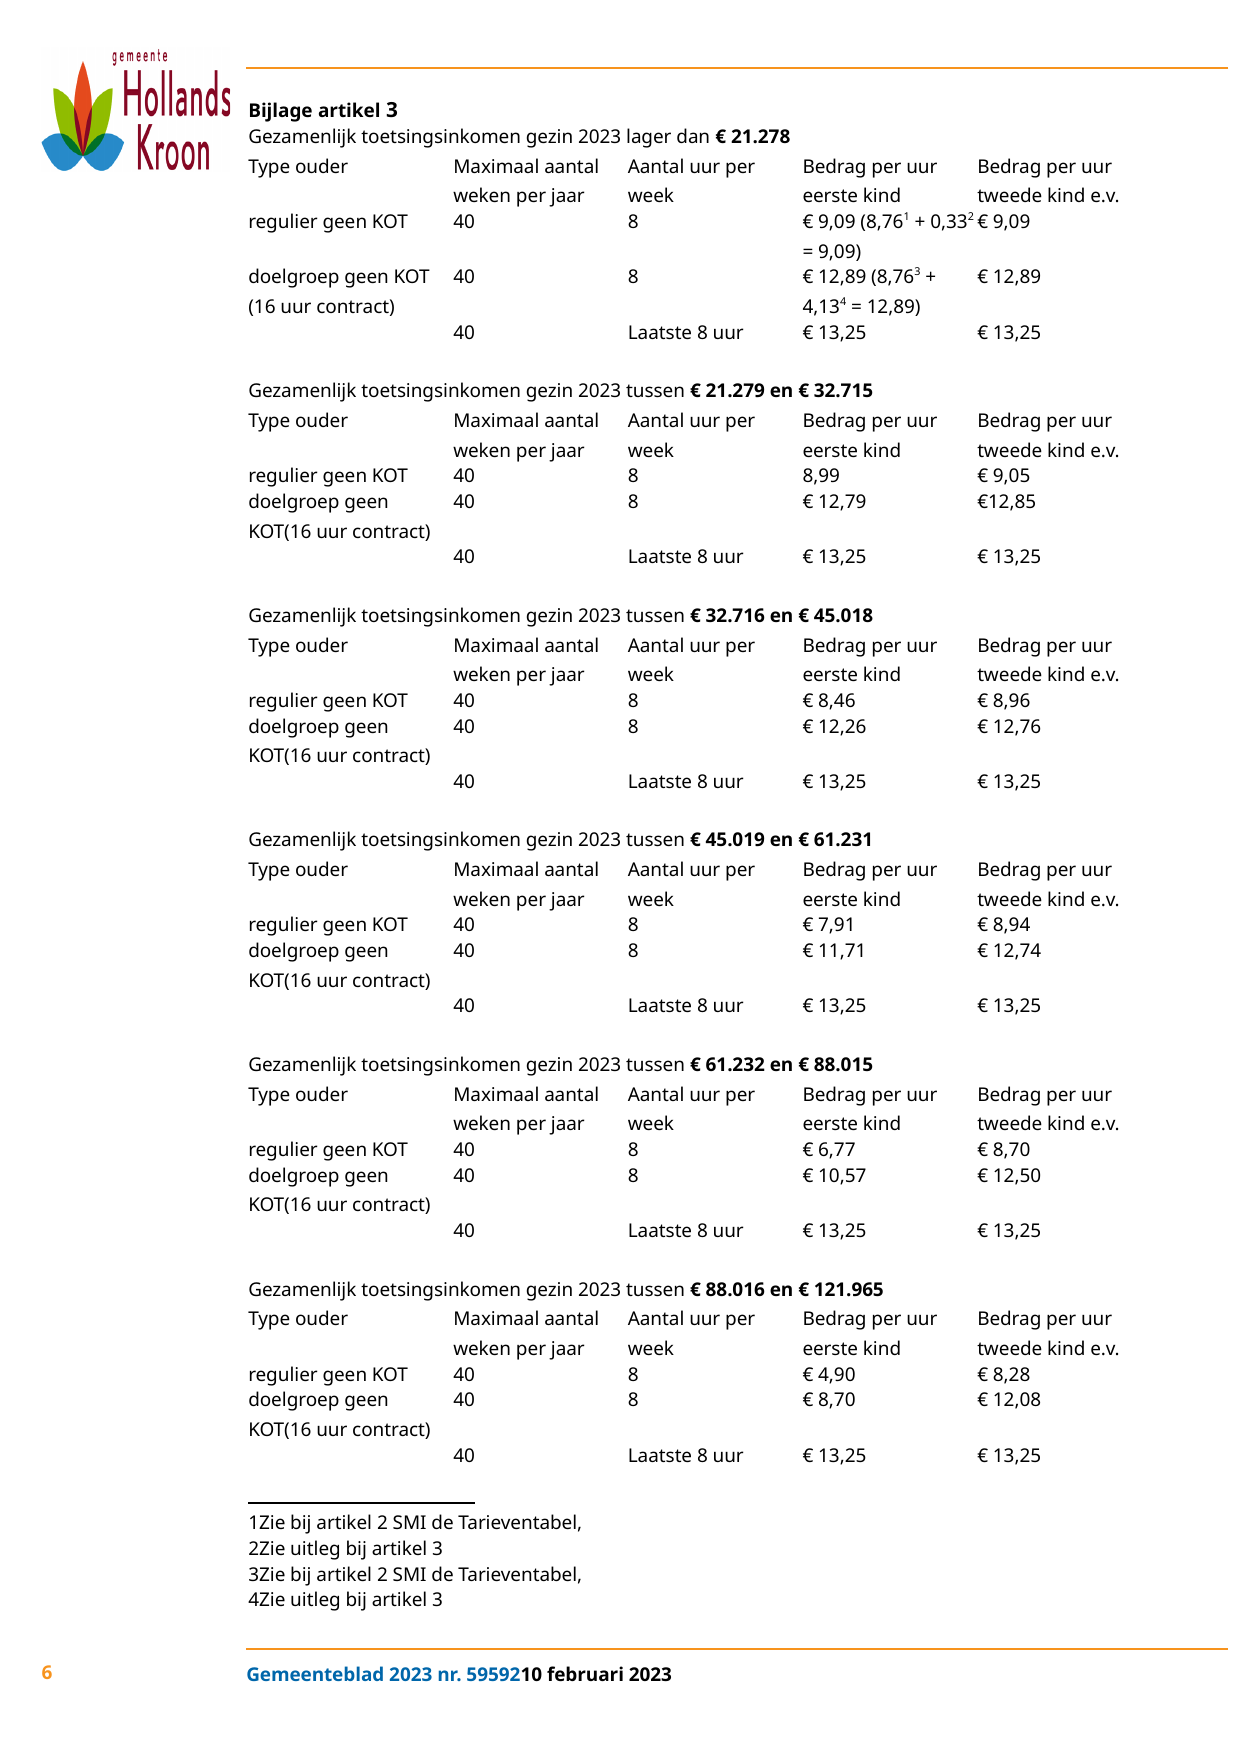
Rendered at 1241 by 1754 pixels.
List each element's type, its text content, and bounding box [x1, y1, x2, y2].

table_cell [248, 319, 453, 345]
table_cell doelgroep geen KOT(16 uur contract) [248, 938, 453, 993]
table_cell regulier geen KOT [248, 463, 453, 488]
table_cell Laatste 8 uur [628, 993, 802, 1018]
table_cell Laatste 8 uur [628, 544, 802, 569]
table_header Aantal uur per week [628, 153, 802, 208]
table_cell 8 [628, 264, 802, 319]
table_cell € 12,89 (8,76 + 4,13 = 12,89) [802, 264, 977, 319]
table_cell 40 [453, 208, 628, 264]
text Gezamenlijk toetsingsinkomen gezin 2023 tussen € 45.019 en € 61.231 [248, 827, 1152, 852]
table_header Aantal uur per week [628, 1081, 802, 1136]
table_cell € 13,25 [977, 544, 1152, 569]
table_cell € 13,25 [802, 768, 977, 794]
table_cell € 13,25 [977, 319, 1152, 345]
table_cell € 7,91 [802, 912, 977, 937]
table_cell 40 [453, 938, 628, 993]
table_cell 40 [453, 264, 628, 319]
table_header Maximaal aantal weken per jaar [453, 1081, 628, 1136]
table_cell Laatste 8 uur [628, 1442, 802, 1468]
table_cell € 8,70 [802, 1387, 977, 1442]
table_cell € 8,94 [977, 912, 1152, 937]
table_cell € 13,25 [977, 1442, 1152, 1468]
table_cell 8 [628, 463, 802, 488]
table_cell 40 [453, 1361, 628, 1387]
table_header Maximaal aantal weken per jaar [453, 632, 628, 687]
table_cell 40 [453, 713, 628, 768]
table_cell € 12,89 [977, 264, 1152, 319]
table_cell 40 [453, 463, 628, 488]
table_header Bedrag per uur tweede kind e.v. [977, 1306, 1152, 1361]
table_cell [248, 768, 453, 794]
table_header Maximaal aantal weken per jaar [453, 856, 628, 912]
table_cell 40 [453, 768, 628, 794]
table_cell € 8,96 [977, 687, 1152, 713]
table_cell 8 [628, 912, 802, 937]
table_cell € 8,70 [977, 1136, 1152, 1162]
text Gezamenlijk toetsingsinkomen gezin 2023 tussen € 88.016 en € 121.965 [248, 1276, 1152, 1302]
table_cell 8 [628, 713, 802, 768]
table_cell € 13,25 [977, 1217, 1152, 1243]
table_header Type ouder [248, 407, 453, 462]
table_header Bedrag per uur tweede kind e.v. [977, 1081, 1152, 1136]
table_cell regulier geen KOT [248, 1136, 453, 1162]
table_cell 40 [453, 993, 628, 1018]
table_cell 8 [628, 1162, 802, 1217]
table_cell 8 [628, 1136, 802, 1162]
table_cell 40 [453, 488, 628, 543]
table_cell € 9,09 (8,76 + 0,33 = 9,09) [802, 208, 977, 264]
text Gezamenlijk toetsingsinkomen gezin 2023 tussen € 32.716 en € 45.018 [248, 602, 1152, 628]
table_cell 40 [453, 1136, 628, 1162]
table_cell 40 [453, 1217, 628, 1243]
table_cell [248, 1442, 453, 1468]
table_header Type ouder [248, 632, 453, 687]
table_cell € 9,09 [977, 208, 1152, 264]
table_cell € 4,90 [802, 1361, 977, 1387]
table_cell doelgroep geen KOT(16 uur contract) [248, 1387, 453, 1442]
table_header Aantal uur per week [628, 632, 802, 687]
table_cell € 12,26 [802, 713, 977, 768]
picture [41, 47, 231, 172]
table_header Bedrag per uur eerste kind [802, 1081, 977, 1136]
table_cell Laatste 8 uur [628, 319, 802, 345]
table_cell € 13,25 [802, 1442, 977, 1468]
table_cell € 12,76 [977, 713, 1152, 768]
table_cell 40 [453, 544, 628, 569]
table_cell € 13,25 [802, 1217, 977, 1243]
table_cell 8 [628, 488, 802, 543]
table_cell € 11,71 [802, 938, 977, 993]
table_header Bedrag per uur tweede kind e.v. [977, 407, 1152, 462]
table_header Bedrag per uur eerste kind [802, 1306, 977, 1361]
table_cell 8 [628, 208, 802, 264]
table_header Type ouder [248, 153, 453, 208]
table_header Type ouder [248, 1081, 453, 1136]
table_cell €12,85 [977, 488, 1152, 543]
table_header Bedrag per uur eerste kind [802, 856, 977, 912]
table_cell 40 [453, 319, 628, 345]
table_cell € 6,77 [802, 1136, 977, 1162]
table_cell 40 [453, 687, 628, 713]
table_cell 40 [453, 1442, 628, 1468]
table_cell Laatste 8 uur [628, 1217, 802, 1243]
table_header Aantal uur per week [628, 856, 802, 912]
table_header Bedrag per uur tweede kind e.v. [977, 856, 1152, 912]
table_cell 40 [453, 1387, 628, 1442]
table_header Bedrag per uur eerste kind [802, 153, 977, 208]
table_cell 8 [628, 938, 802, 993]
table_cell € 8,28 [977, 1361, 1152, 1387]
table_cell doelgroep geen KOT(16 uur contract) [248, 1162, 453, 1217]
table_cell regulier geen KOT [248, 912, 453, 937]
table_cell 40 [453, 1162, 628, 1217]
table_header Maximaal aantal weken per jaar [453, 153, 628, 208]
table_header Bedrag per uur eerste kind [802, 407, 977, 462]
table_cell € 13,25 [977, 768, 1152, 794]
table_header Bedrag per uur tweede kind e.v. [977, 153, 1152, 208]
table_cell 8 [628, 1387, 802, 1442]
table_cell regulier geen KOT [248, 1361, 453, 1387]
table_header Maximaal aantal weken per jaar [453, 1306, 628, 1361]
table_cell € 10,57 [802, 1162, 977, 1217]
table_cell [248, 1217, 453, 1243]
table_cell doelgroep geen KOT (16 uur contract) [248, 264, 453, 319]
table_header Maximaal aantal weken per jaar [453, 407, 628, 462]
table_cell € 13,25 [977, 993, 1152, 1018]
table_header Type ouder [248, 856, 453, 912]
table_header Type ouder [248, 1306, 453, 1361]
table_cell doelgroep geen KOT(16 uur contract) [248, 713, 453, 768]
table_cell € 12,79 [802, 488, 977, 543]
table_header Bedrag per uur tweede kind e.v. [977, 632, 1152, 687]
table_cell € 12,74 [977, 938, 1152, 993]
table_cell [248, 993, 453, 1018]
text Bijlage artikel 3 [248, 95, 1152, 123]
table_cell € 12,08 [977, 1387, 1152, 1442]
table_header Aantal uur per week [628, 407, 802, 462]
table_cell € 9,05 [977, 463, 1152, 488]
table_cell regulier geen KOT [248, 687, 453, 713]
text Gezamenlijk toetsingsinkomen gezin 2023 lager dan € 21.278 [248, 123, 1152, 149]
table_cell regulier geen KOT [248, 208, 453, 264]
table_cell [248, 544, 453, 569]
table_cell € 13,25 [802, 544, 977, 569]
text Gezamenlijk toetsingsinkomen gezin 2023 tussen € 21.279 en € 32.715 [248, 377, 1152, 403]
table_cell 8 [628, 1361, 802, 1387]
table_header Aantal uur per week [628, 1306, 802, 1361]
table_cell Laatste 8 uur [628, 768, 802, 794]
table_cell doelgroep geen KOT(16 uur contract) [248, 488, 453, 543]
table_cell € 13,25 [802, 319, 977, 345]
table_cell € 12,50 [977, 1162, 1152, 1217]
table_cell 40 [453, 912, 628, 937]
table_header Bedrag per uur eerste kind [802, 632, 977, 687]
table_cell € 8,46 [802, 687, 977, 713]
table_cell 8,99 [802, 463, 977, 488]
text Gezamenlijk toetsingsinkomen gezin 2023 tussen € 61.232 en € 88.015 [248, 1051, 1152, 1077]
table_cell € 13,25 [802, 993, 977, 1018]
table_cell 8 [628, 687, 802, 713]
